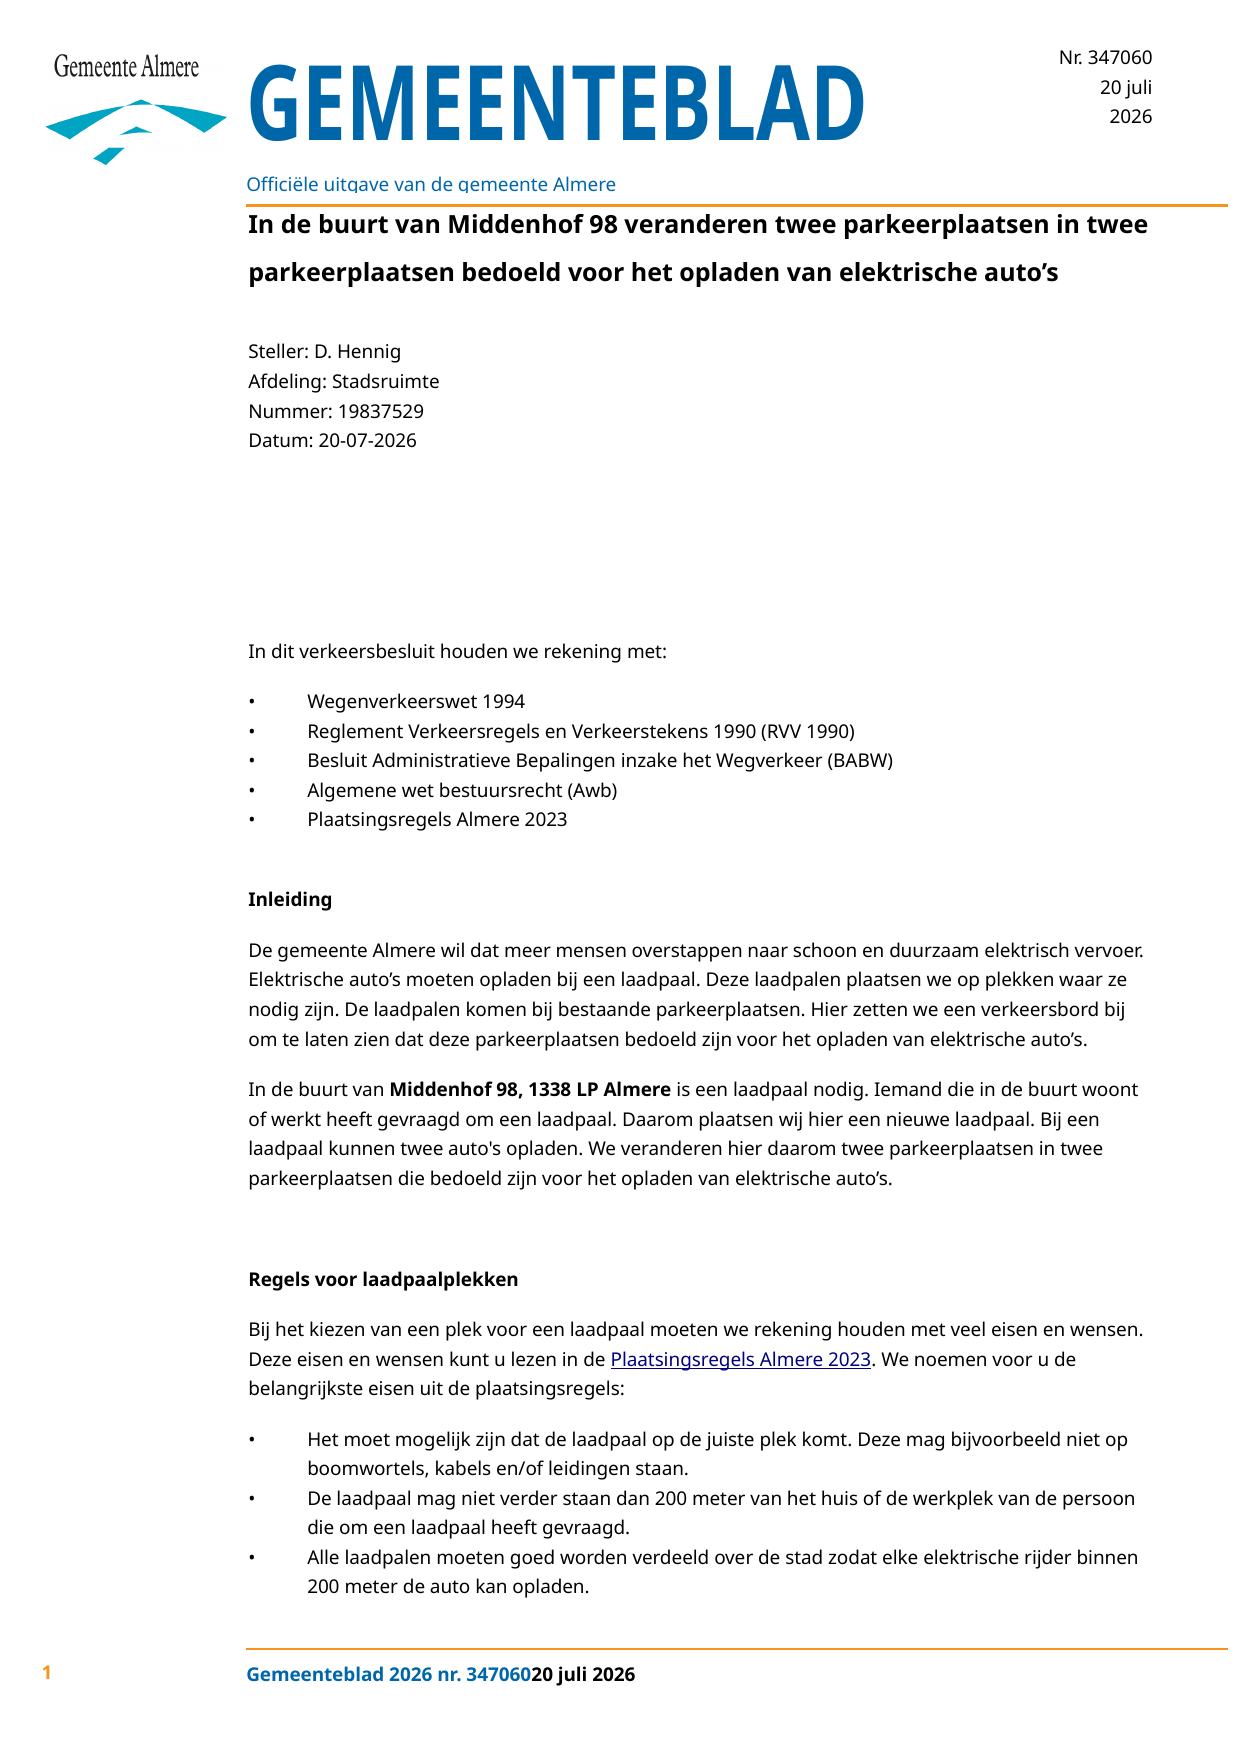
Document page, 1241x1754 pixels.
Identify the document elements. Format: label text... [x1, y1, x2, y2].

list Reglement Verkeersregels en Verkeerstekens 1990 (RVV 1990) [248, 718, 1152, 743]
list Besluit Administratieve Bepalingen inzake het Wegverkeer (BABW) [248, 747, 1152, 773]
text Datum: 20-07-2026 [248, 427, 1152, 453]
list Algemene wet bestuursrecht (Awb) [248, 777, 1152, 803]
text Afdeling: Stadsruimte [248, 368, 1152, 394]
text Steller: D. Hennig [248, 339, 1152, 364]
text Bij het kiezen van een plek voor een laadpaal moeten we rekening houden met veel eisen en wensen. Deze eisen en wensen kunt u lezen in de Plaatsingsregels Almere 2023. We noemen voor u de belangrijkste eisen uit de plaatsingsregels: [248, 1316, 1152, 1401]
list Het moet mogelijk zijn dat de laadpaal op de juiste plek komt. Deze mag bijvoorbeeld niet op boomwortels, kabels en/of leidingen staan. [248, 1426, 1152, 1481]
text In de buurt van Middenhof 98, 1338 LP Almere is een laadpaal nodig. Iemand die in de buurt woont of werkt heeft gevraagd om een laadpaal. Daarom plaatsen wij hier een nieuwe laadpaal. Bij een laadpaal kunnen twee auto's opladen. We veranderen hier daarom twee parkeerplaatsen in twee parkeerplaatsen die bedoeld zijn voor het opladen van elektrische auto’s. [248, 1076, 1152, 1191]
text In dit verkeersbesluit houden we rekening met: [248, 638, 1152, 663]
text Inleiding [248, 887, 1152, 912]
text In de buurt van Middenhof 98 veranderen twee parkeerplaatsen in twee parkeerplaatsen bedoeld voor het opladen van elektrische auto’s [248, 207, 1152, 288]
text Regels voor laadpaalplekken [248, 1266, 1152, 1291]
list De laadpaal mag niet verder staan dan 200 meter van het huis of de werkplek van de persoon die om een laadpaal heeft gevraagd. [248, 1485, 1152, 1540]
list Plaatsingsregels Almere 2023 [248, 807, 1152, 832]
list Wegenverkeerswet 1994 [248, 688, 1152, 714]
picture [41, 47, 231, 172]
text De gemeente Almere wil dat meer mensen overstappen naar schoon en duurzaam elektrisch vervoer. Elektrische auto’s moeten opladen bij een laadpaal. Deze laadpalen plaatsen we op plekken waar ze nodig zijn. De laadpalen komen bij bestaande parkeerplaatsen. Hier zetten we een verkeersbord bij om te laten zien dat deze parkeerplaatsen bedoeld zijn voor het opladen van elektrische auto’s. [248, 937, 1152, 1051]
list Alle laadpalen moeten goed worden verdeeld over de stad zodat elke elektrische rijder binnen 200 meter de auto kan opladen. [248, 1544, 1152, 1599]
text Nummer: 19837529 [248, 398, 1152, 423]
